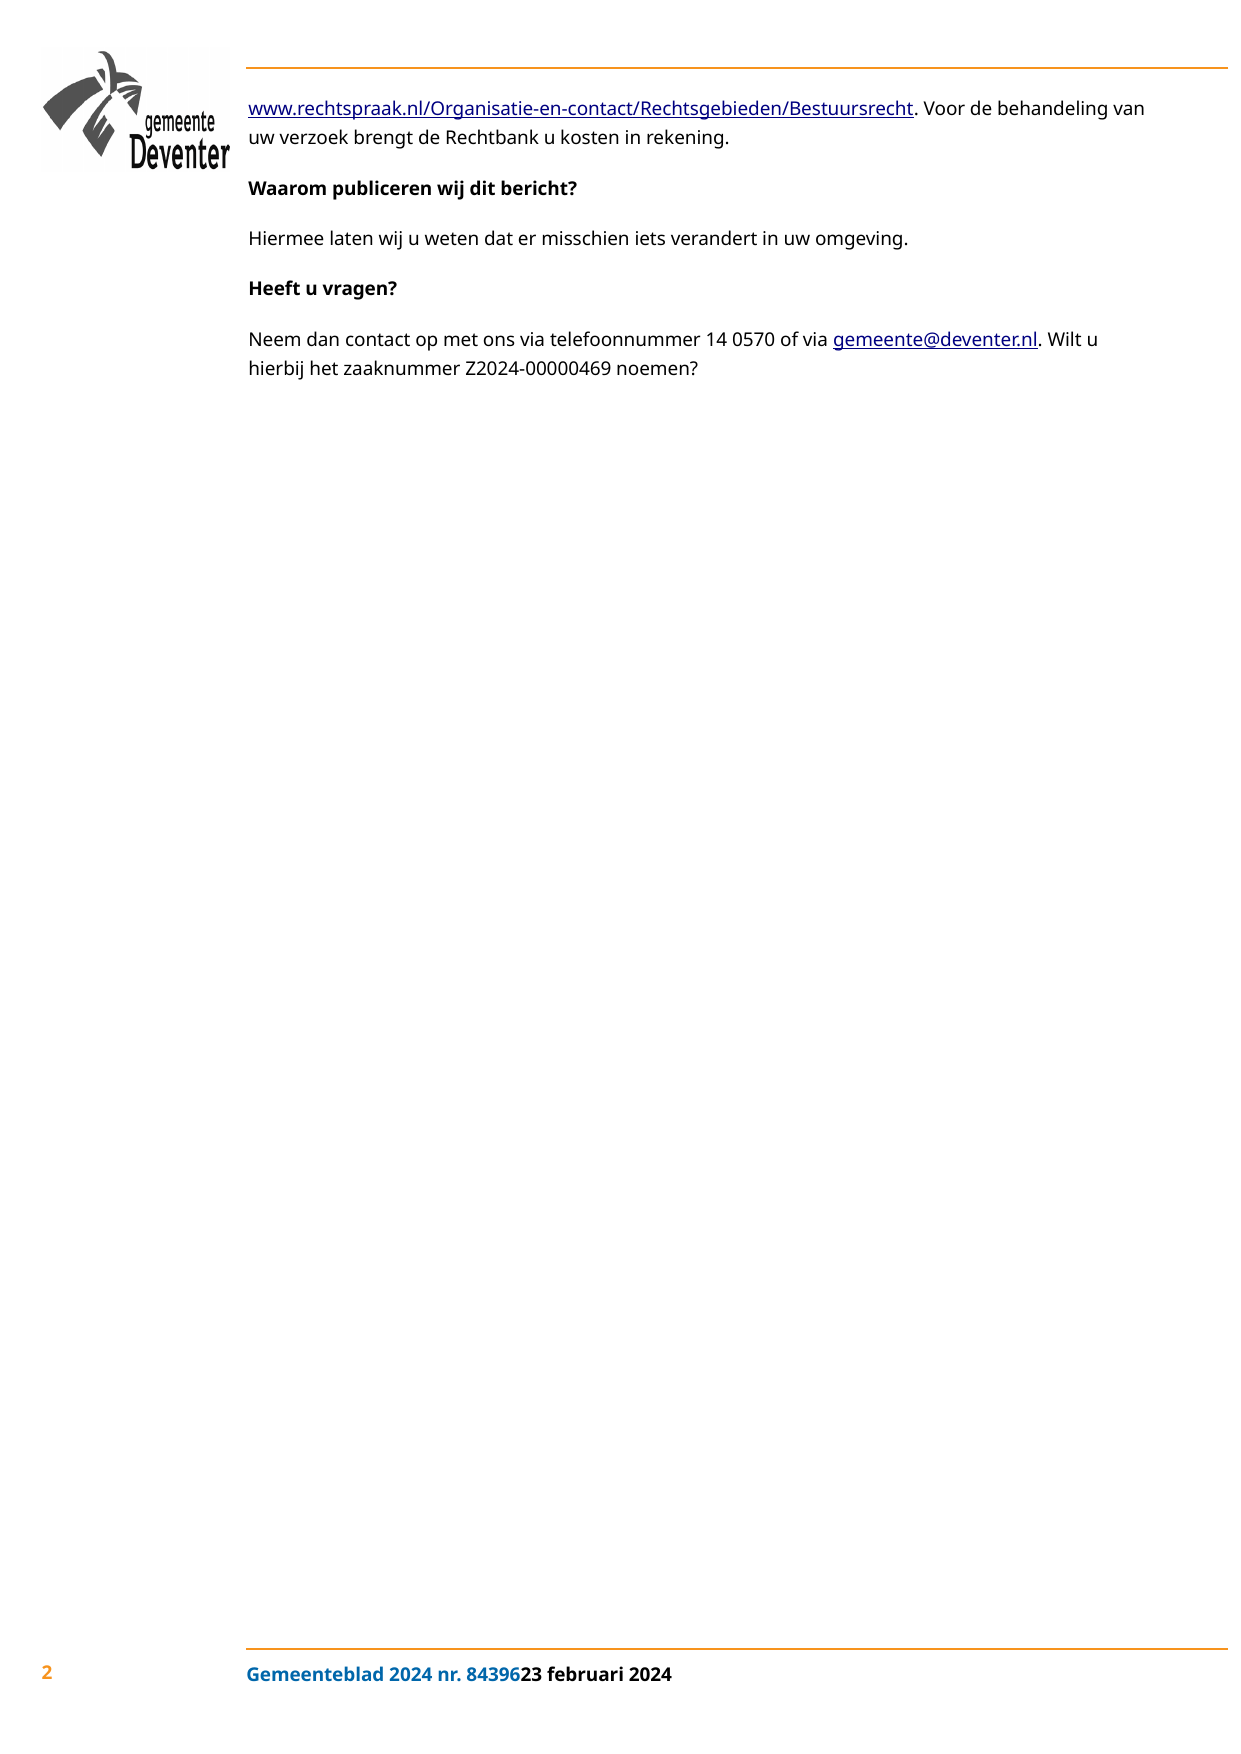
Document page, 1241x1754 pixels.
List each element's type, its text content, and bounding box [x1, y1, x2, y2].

text Waarom publiceren wij dit bericht? [248, 175, 1152, 201]
picture [41, 47, 231, 172]
text Heeft u vragen? [248, 276, 1152, 301]
text Hiermee laten wij u weten dat er misschien iets verandert in uw omgeving. [248, 225, 1152, 251]
text www.rechtspraak.nl/Organisatie-en-contact/Rechtsgebieden/Bestuursrecht. Voor de behandeling van uw verzoek brengt de Rechtbank u kosten in rekening. [248, 95, 1152, 150]
text Neem dan contact op met ons via telefoonnummer 14 0570 of via gemeente@deventer.nl. Wilt u hierbij het zaaknummer Z2024-00000469 noemen? [248, 326, 1152, 381]
